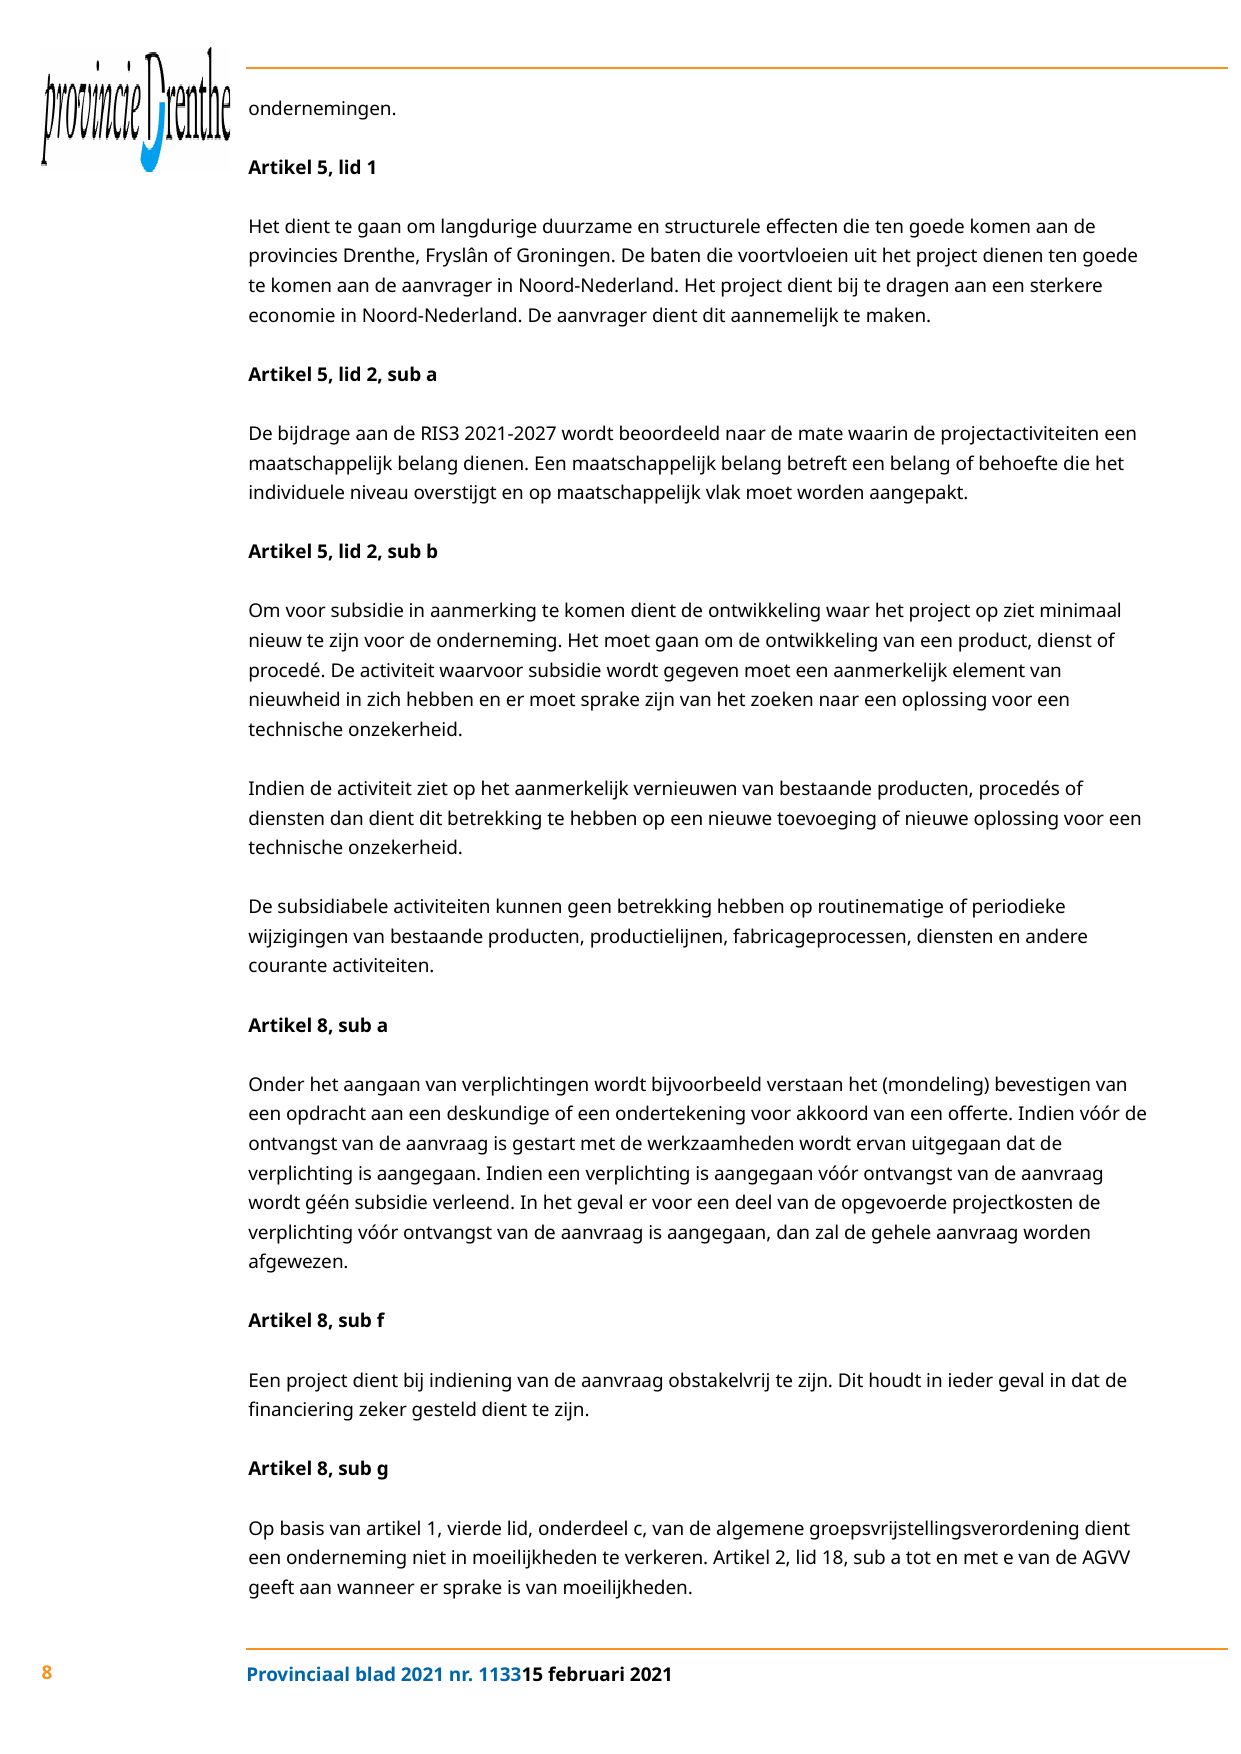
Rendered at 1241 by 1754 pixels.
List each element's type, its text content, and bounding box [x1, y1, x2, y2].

text ondernemingen. [248, 95, 1152, 121]
text Artikel 5, lid 2, sub a [248, 361, 1152, 387]
text Artikel 5, lid 2, sub b [248, 538, 1152, 564]
text Artikel 8, sub a [248, 1012, 1152, 1038]
text Een project dient bij indiening van de aanvraag obstakelvrij te zijn. Dit houdt in ieder geval in dat de financiering zeker gesteld dient te zijn. [248, 1367, 1152, 1422]
text Om voor subsidie in aanmerking te komen dient de ontwikkeling waar het project op ziet minimaal nieuw te zijn voor de onderneming. Het moet gaan om de ontwikkeling van een product, dienst of procedé. De activiteit waarvoor subsidie wordt gegeven moet een aanmerkelijk element van nieuwheid in zich hebben en er moet sprake zijn van het zoeken naar een oplossing voor een technische onzekerheid. [248, 598, 1152, 742]
text Op basis van artikel 1, vierde lid, onderdeel c, van de algemene groepsvrijstellingsverordening dient een onderneming niet in moeilijkheden te verkeren. Artikel 2, lid 18, sub a tot en met e van de AGVV geeft aan wanneer er sprake is van moeilijkheden. [248, 1515, 1152, 1600]
text Artikel 8, sub g [248, 1456, 1152, 1481]
text De subsidiabele activiteiten kunnen geen betrekking hebben op routinematige of periodieke wijzigingen van bestaande producten, productielijnen, fabricageprocessen, diensten en andere courante activiteiten. [248, 893, 1152, 978]
text Onder het aangaan van verplichtingen wordt bijvoorbeeld verstaan het (mondeling) bevestigen van een opdracht aan een deskundige of een ondertekening voor akkoord van een offerte. Indien vóór de ontvangst van de aanvraag is gestart met de werkzaamheden wordt ervan uitgegaan dat de verplichting is aangegaan. Indien een verplichting is aangegaan vóór ontvangst van de aanvraag wordt géén subsidie verleend. In het geval er voor een deel van de opgevoerde projectkosten de verplichting vóór ontvangst van de aanvraag is aangegaan, dan zal de gehele aanvraag worden afgewezen. [248, 1071, 1152, 1274]
text Artikel 8, sub f [248, 1308, 1152, 1333]
text Het dient te gaan om langdurige duurzame en structurele effecten die ten goede komen aan de provincies Drenthe, Fryslân of Groningen. De baten die voortvloeien uit het project dienen ten goede te komen aan de aanvrager in Noord-Nederland. Het project dient bij te dragen aan een sterkere economie in Noord-Nederland. De aanvrager dient dit aannemelijk te maken. [248, 213, 1152, 328]
text Indien de activiteit ziet op het aanmerkelijk vernieuwen van bestaande producten, procedés of diensten dan dient dit betrekking te hebben op een nieuwe toevoeging of nieuwe oplossing voor een technische onzekerheid. [248, 775, 1152, 860]
text Artikel 5, lid 1 [248, 154, 1152, 180]
picture [41, 47, 231, 172]
text De bijdrage aan de RIS3 2021-2027 wordt beoordeeld naar de mate waarin de projectactiviteiten een maatschappelijk belang dienen. Een maatschappelijk belang betreft een belang of behoefte die het individuele niveau overstijgt en op maatschappelijk vlak moet worden aangepakt. [248, 420, 1152, 505]
